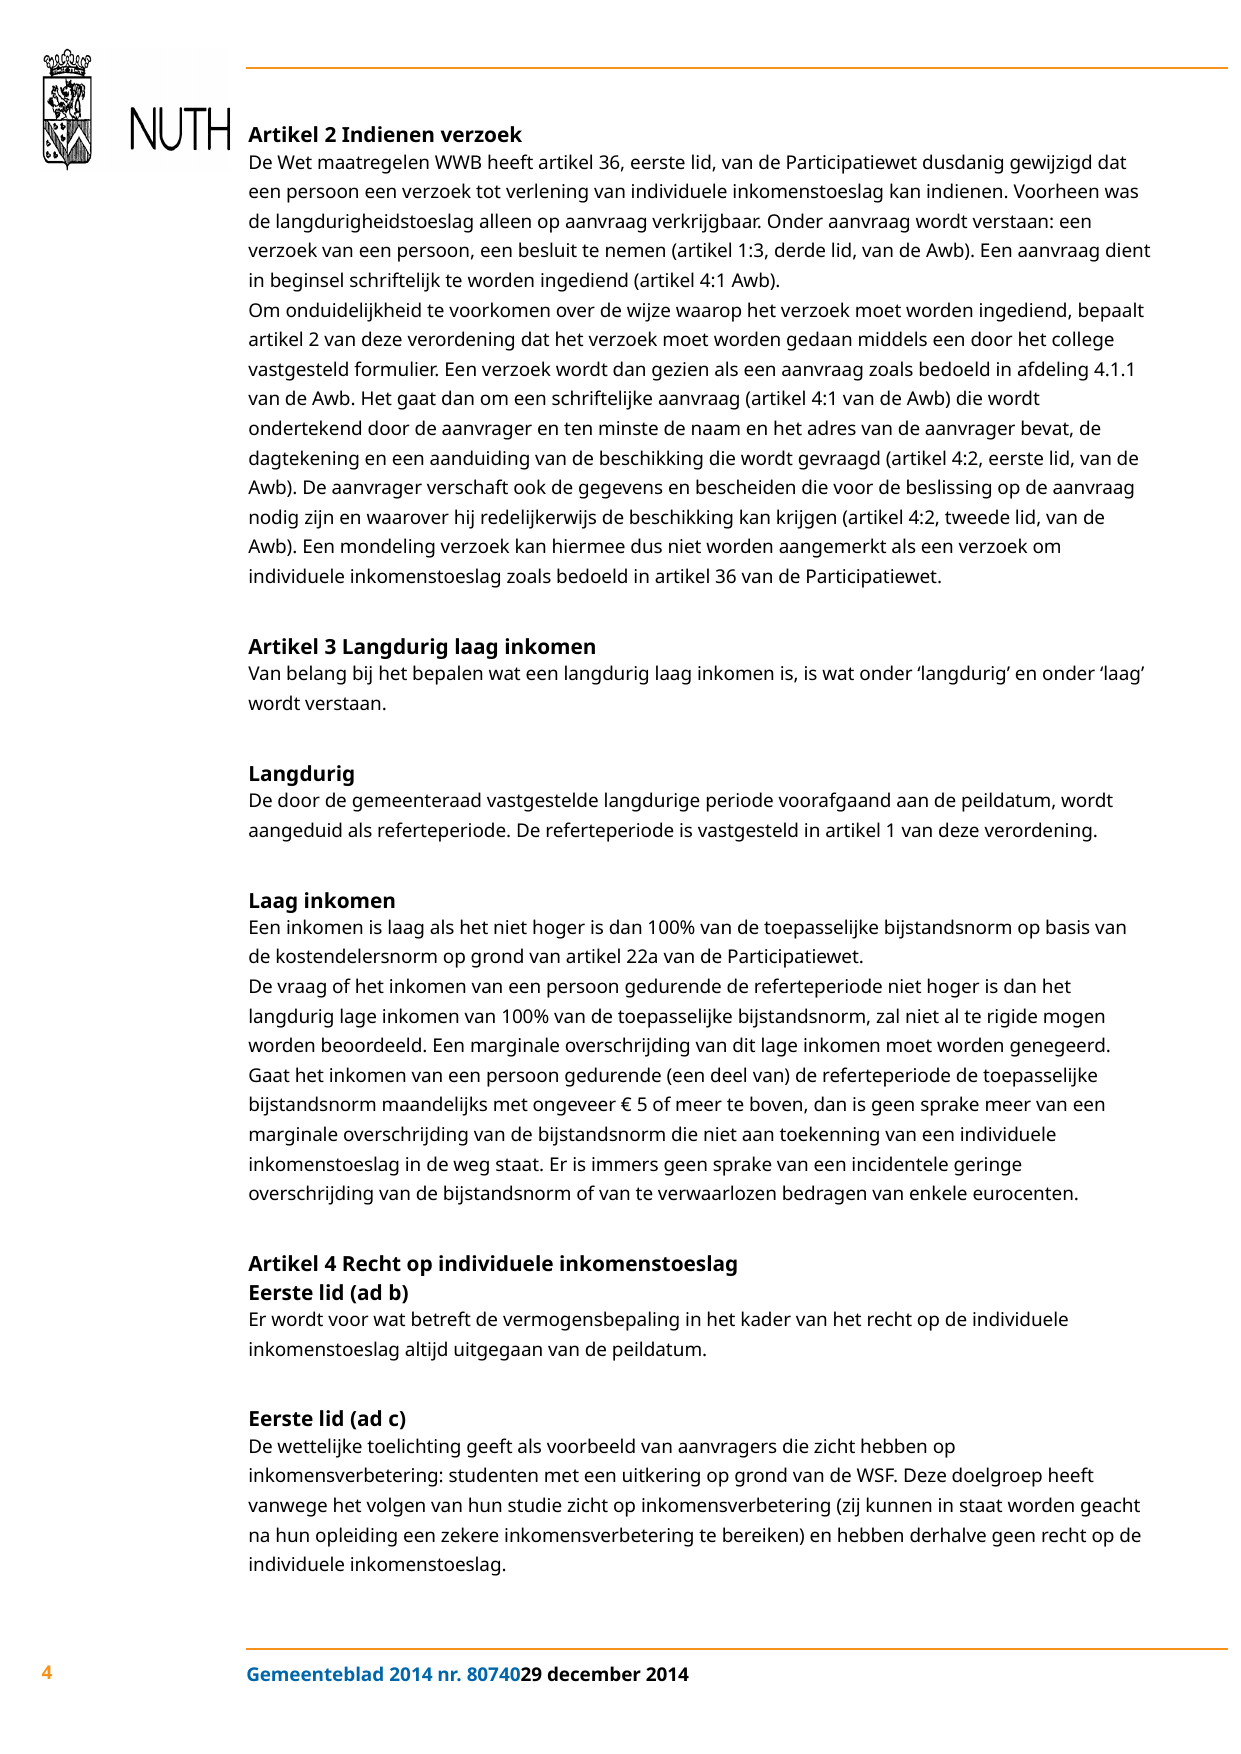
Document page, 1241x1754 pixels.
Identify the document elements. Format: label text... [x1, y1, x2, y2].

text Een inkomen is laag als het niet hoger is dan 100% van de toepasselijke bijstandsnorm op basis van de kostendelersnorm op grond van artikel 22a van de Participatiewet. [248, 914, 1152, 969]
text Van belang bij het bepalen wat een langdurig laag inkomen is, is wat onder ‘langdurig’ en onder ‘laag’ wordt verstaan. [248, 660, 1152, 716]
text Langdurig [248, 759, 1152, 787]
text De vraag of het inkomen van een persoon gedurende de referteperiode niet hoger is dan het langdurig lage inkomen van 100% van de toepasselijke bijstandsnorm, zal niet al te rigide mogen worden beoordeeld. Een marginale overschrijding van dit lage inkomen moet worden genegeerd. Gaat het inkomen van een persoon gedurende (een deel van) de referteperiode de toepasselijke bijstandsnorm maandelijks met ongeveer € 5 of meer te boven, dan is geen sprake meer van een marginale overschrijding van de bijstandsnorm die niet aan toekenning van een individuele inkomenstoeslag in de weg staat. Er is immers geen sprake van een incidentele geringe overschrijding van de bijstandsnorm of van te verwaarlozen bedragen van enkele eurocenten. [248, 973, 1152, 1206]
text Artikel 3 Langdurig laag inkomen [248, 632, 1152, 660]
text Er wordt voor wat betreft de vermogensbepaling in het kader van het recht op de individuele inkomenstoeslag altijd uitgegaan van de peildatum. [248, 1306, 1152, 1361]
text Om onduidelijkheid te voorkomen over de wijze waarop het verzoek moet worden ingediend, bepaalt artikel 2 van deze verordening dat het verzoek moet worden gedaan middels een door het college vastgesteld formulier. Een verzoek wordt dan gezien als een aanvraag zoals bedoeld in afdeling 4.1.1 van de Awb. Het gaat dan om een schriftelijke aanvraag (artikel 4:1 van de Awb) die wordt ondertekend door de aanvrager en ten minste de naam en het adres van de aanvrager bevat, de dagtekening en een aanduiding van de beschikking die wordt gevraagd (artikel 4:2, eerste lid, van de Awb). De aanvrager verschaft ook de gegevens en bescheiden die voor de beslissing op de aanvraag nodig zijn en waarover hij redelijkerwijs de beschikking kan krijgen (artikel 4:2, tweede lid, van de Awb). Een mondeling verzoek kan hiermee dus niet worden aangemerkt als een verzoek om individuele inkomenstoeslag zoals bedoeld in artikel 36 van de Participatiewet. [248, 297, 1152, 589]
text Artikel 2 Indienen verzoek [248, 121, 1152, 149]
text Eerste lid (ad c) [248, 1404, 1152, 1433]
text De wettelijke toelichting geeft als voorbeeld van aanvragers die zicht hebben op inkomensverbetering: studenten met een uitkering op grond van de WSF. Deze doelgroep heeft vanwege het volgen van hun studie zicht op inkomensverbetering (zij kunnen in staat worden geacht na hun opleiding een zekere inkomensverbetering te bereiken) en hebben derhalve geen recht op de individuele inkomenstoeslag. [248, 1433, 1152, 1577]
text Eerste lid (ad b) [248, 1278, 1152, 1306]
text Laag inkomen [248, 886, 1152, 914]
text De Wet maatregelen WWB heeft artikel 36, eerste lid, van de Participatiewet dusdanig gewijzigd dat een persoon een verzoek tot verlening van individuele inkomenstoeslag kan indienen. Voorheen was de langdurigheidstoeslag alleen op aanvraag verkrijgbaar. Onder aanvraag wordt verstaan: een verzoek van een persoon, een besluit te nemen (artikel 1:3, derde lid, van de Awb). Een aanvraag dient in beginsel schriftelijk te worden ingediend (artikel 4:1 Awb). [248, 149, 1152, 293]
text De door de gemeenteraad vastgestelde langdurige periode voorafgaand aan de peildatum, wordt aangeduid als referteperiode. De referteperiode is vastgesteld in artikel 1 van deze verordening. [248, 787, 1152, 843]
picture [41, 47, 231, 172]
text Artikel 4 Recht op individuele inkomenstoeslag [248, 1249, 1152, 1278]
